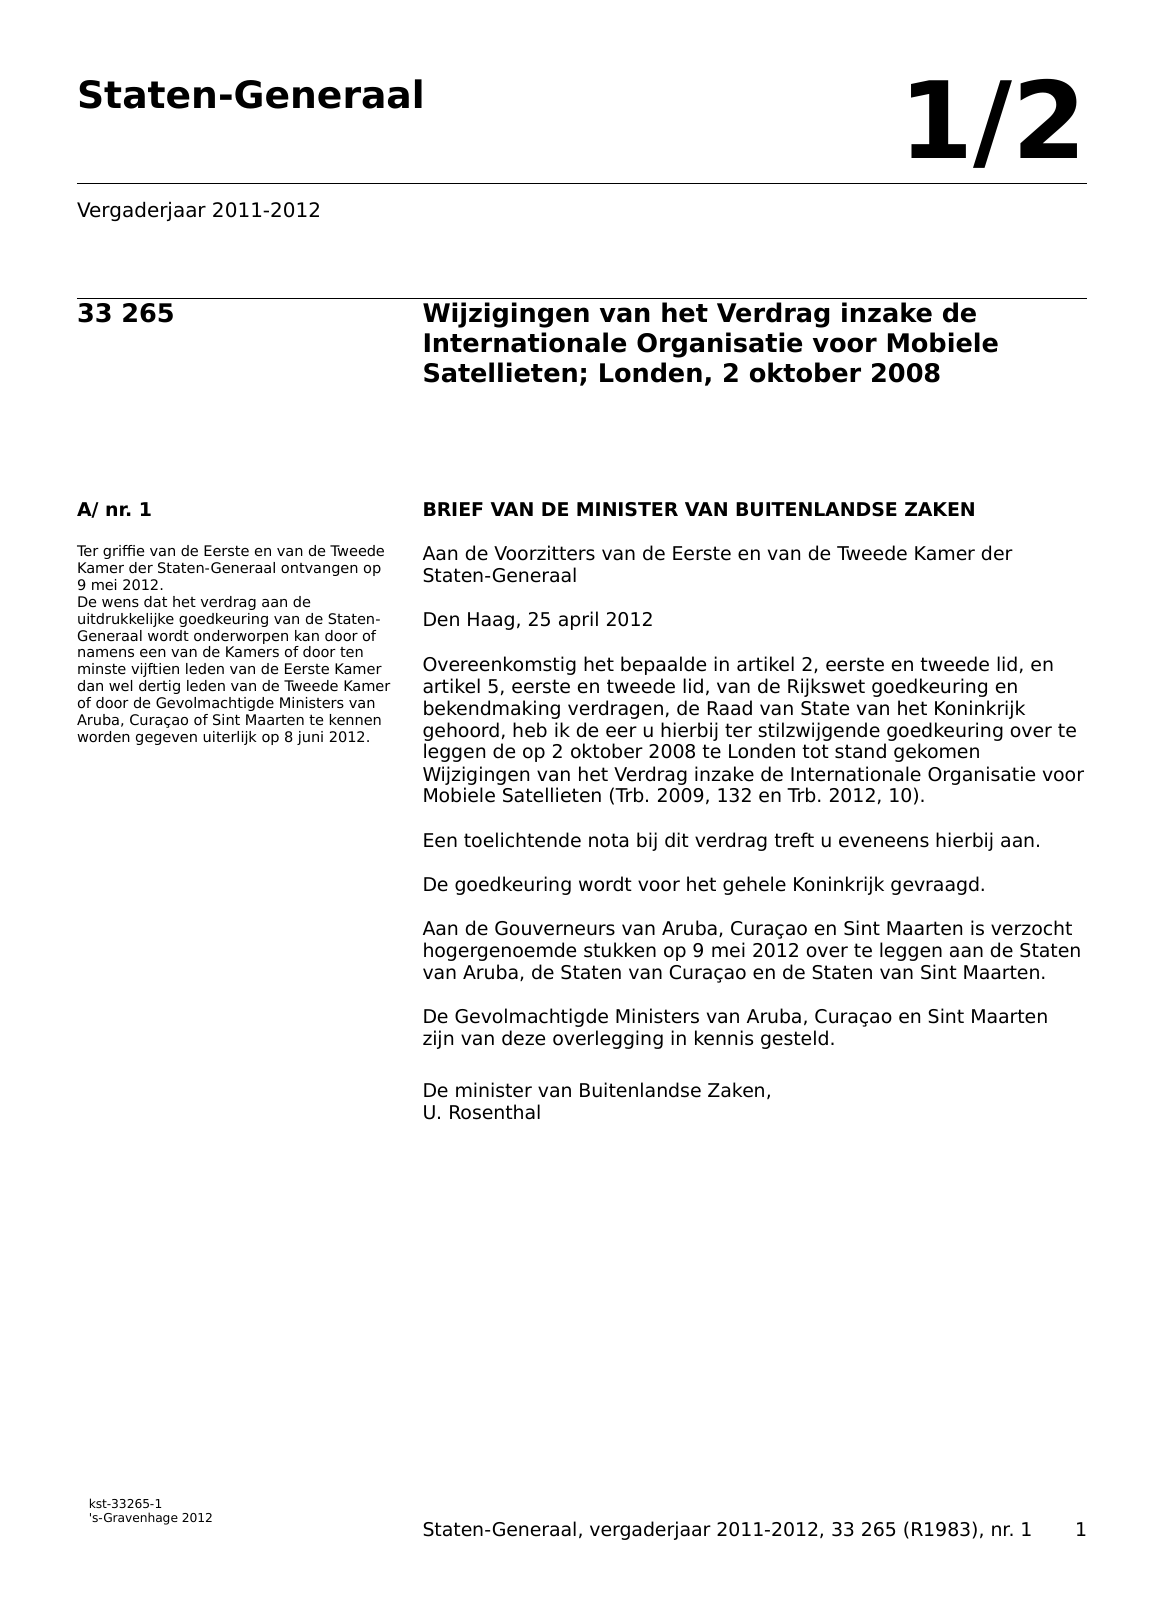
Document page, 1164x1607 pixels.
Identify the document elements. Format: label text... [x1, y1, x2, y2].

text De Gevolmachtigde Ministers van Aruba, Curaçao en Sint Maarten zijn van deze overlegging in kennis gesteld. [422, 1006, 1087, 1050]
text Ter griffie van de Eerste en van de Tweede Kamer der Staten-Generaal ontvangen op 9 mei 2012. [77, 543, 399, 594]
text Overeenkomstig het bepaalde in artikel 2, eerste en tweede lid, en artikel 5, eerste en tweede lid, van de Rijkswet goedkeuring en bekendmaking verdragen, de Raad van State van het Koninkrijk gehoord, heb ik de eer u hierbij ter stilzwijgende goedkeuring over te leggen de op 2 oktober 2008 te Londen tot stand gekomen Wijzigingen van het Verdrag inzake de Internationale Organisatie voor Mobiele Satellieten (Trb. 2009, 132 en Trb. 2012, 10). [422, 653, 1087, 807]
table_header 1/2 [886, 59, 1087, 183]
subtitle A/ nr. 1 BRIEF VAN DE MINISTER VAN BUITENLANDSE ZAKEN [77, 499, 1087, 521]
text 's-Gravenhage 2012 [88, 1511, 323, 1525]
text Aan de Voorzitters van de Eerste en van de Tweede Kamer der Staten-Generaal [422, 543, 1087, 587]
text Een toelichtende nota bij dit verdrag treft u eveneens hierbij aan. [422, 829, 1087, 852]
text Aan de Gouverneurs van Aruba, Curaçao en Sint Maarten is verzocht hogergenoemde stukken op 9 mei 2012 over te leggen aan de Staten van Aruba, de Staten van Curaçao en de Staten van Sint Maarten. [422, 918, 1087, 984]
text De goedkeuring wordt voor het gehele Koninkrijk gevraagd. [422, 874, 1087, 896]
table_cell Vergaderjaar 2011-2012 [77, 184, 1087, 298]
table_header Staten-Generaal [77, 59, 886, 183]
text De minister van Buitenlandse Zaken, U. Rosenthal [422, 1080, 1087, 1124]
text Den Haag, 25 april 2012 [422, 609, 1087, 631]
text kst-33265-1 [88, 1497, 323, 1511]
subtitle 33 265 Wijzigingen van het Verdrag inzake de Internationale Organisatie voor Mobiele Satellieten; Londen, 2 oktober 2008 [77, 299, 1087, 388]
text De wens dat het verdrag aan de uitdrukkelijke goedkeuring van de Staten-Generaal wordt onderworpen kan door of namens een van de Kamers of door ten minste vijftien leden van de Eerste Kamer dan wel dertig leden van de Tweede Kamer of door de Gevolmachtigde Ministers van Aruba, Curaçao of Sint Maarten te kennen worden gegeven uiterlijk op 8 juni 2012. [77, 594, 399, 746]
